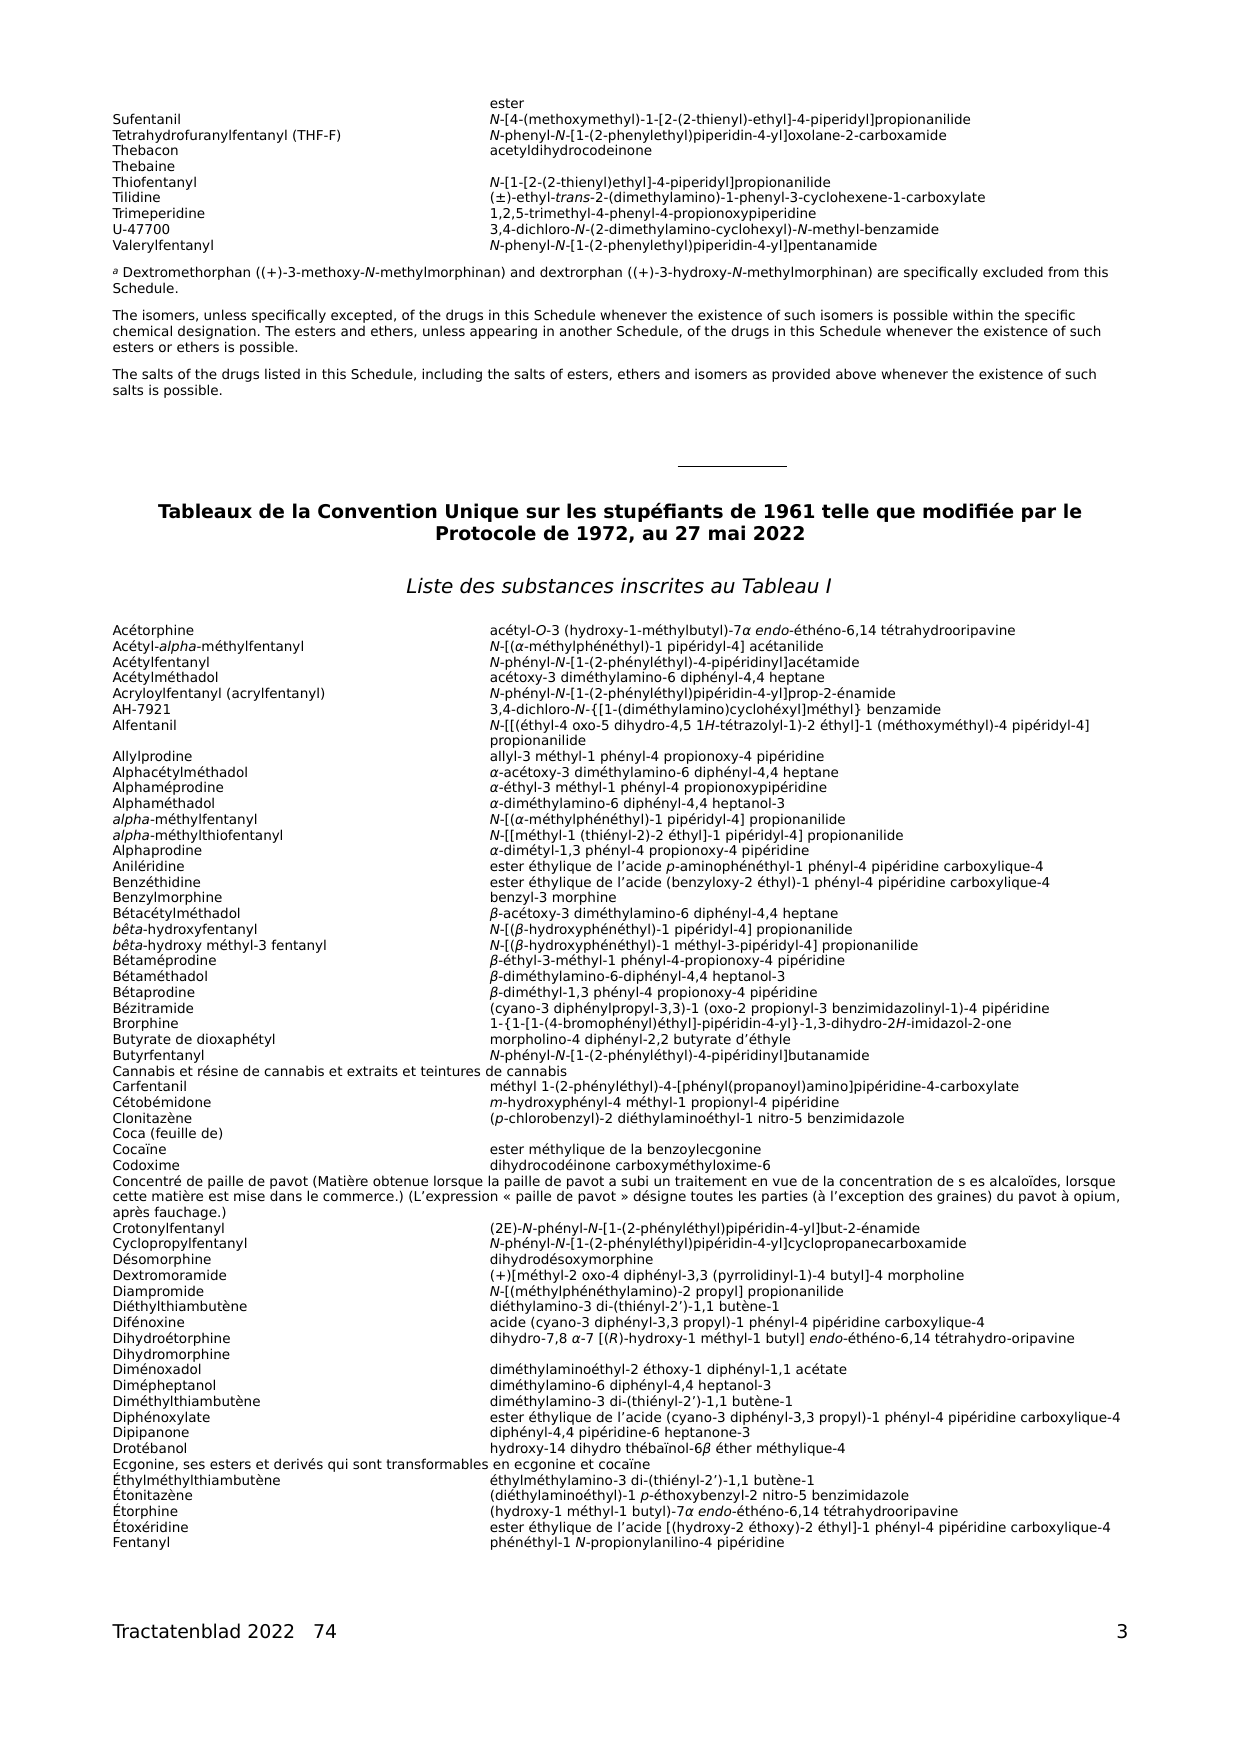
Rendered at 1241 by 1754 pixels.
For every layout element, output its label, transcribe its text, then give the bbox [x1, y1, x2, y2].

table_cell Alphacétylméthadol [112, 765, 483, 780]
table_cell U-47700 [112, 222, 483, 237]
table_cell Butyrfentanyl [112, 1048, 483, 1063]
table_cell Alfentanil [112, 717, 483, 749]
table_cell ester éthylique de l’acide (benzyloxy-2 éthyl)-1 phényl-4 pipéridine carboxylique-4 [484, 875, 1128, 890]
table_cell Thebacon [112, 143, 483, 159]
table_cell N-[(méthylphénéthylamino)-2 propyl] propionanilide [484, 1284, 1128, 1299]
table_cell Acryloylfentanyl (acrylfentanyl) [112, 686, 483, 702]
table_cell (2E)-N-phényl-N-[1-(2-phényléthyl)pipéridin-4-yl]but-2-énamide [484, 1221, 1128, 1236]
table_cell Benzylmorphine [112, 890, 483, 906]
table_cell (±)-ethyl-trans-2-(dimethylamino)-1-phenyl-3-cyclohexene-1-carboxylate [484, 190, 1128, 206]
table_cell N-phenyl-N-[1-(2-phenylethyl)piperidin-4-yl]oxolane-2-carboxamide [484, 128, 1128, 143]
table_cell Valerylfentanyl [112, 238, 483, 253]
table_cell a Dextromethorphan ((+)-3-methoxy-N-methylmorphinan) and dextrorphan ((+)-3-hydroxy-N-methylmorphinan) are specifically excluded from this Schedule. The isomers, unless specifically excepted, of the drugs in this Schedule whenever the existence of such isomers is possible within the specific chemical designation. The esters and ethers, unless appearing in another Schedule, of the drugs in this Schedule whenever the existence of such esters or ethers is possible. The salts of the drugs listed in this Schedule, including the salts of esters, ethers and isomers as provided above whenever the existence of such salts is possible. [112, 253, 1128, 399]
table_cell Bétacétylméthadol [112, 906, 483, 922]
table_cell Tilidine [112, 190, 483, 206]
table_cell N-[4-(methoxymethyl)-1-[2-(2-thienyl)-ethyl]-4-piperidyl]propionanilide [484, 112, 1128, 127]
table_cell ester [484, 96, 1128, 112]
table_cell (cyano-3 diphénylpropyl-3,3)-1 (oxo-2 propionyl-3 benzimidazolinyl-1)-4 pipéridine [484, 1000, 1128, 1016]
table_cell Diampromide [112, 1284, 483, 1299]
table_cell ester méthylique de la benzoylecgonine [484, 1142, 1128, 1158]
table_cell β-diméthyl-1,3 phényl-4 propionoxy-4 pipéridine [484, 985, 1128, 1000]
table_cell Bézitramide [112, 1000, 483, 1016]
table_cell N-phényl-N-[1-(2-phényléthyl)pipéridin-4-yl]cyclopropanecarboxamide [484, 1236, 1128, 1252]
table_cell Thebaine [112, 159, 483, 174]
table_cell dihydrodésoxymorphine [484, 1252, 1128, 1268]
table_cell diméthylamino-3 di-(thiényl-2’)-1,1 butène-1 [484, 1394, 1128, 1409]
table_cell N-[(α-méthylphénéthyl)-1 pipéridyl-4] acétanilide [484, 639, 1128, 654]
table_cell Aniléridine [112, 859, 483, 874]
table_cell N-[(α-méthylphénéthyl)-1 pipéridyl-4] propionanilide [484, 812, 1128, 827]
table_cell diphényl-4,4 pipéridine-6 heptanone-3 [484, 1425, 1128, 1441]
table_cell N-phényl-N-[1-(2-phényléthyl)-4-pipéridinyl]acétamide [484, 654, 1128, 670]
table_cell Étonitazène [112, 1488, 483, 1504]
table_cell Dimépheptanol [112, 1378, 483, 1394]
table_cell Diéthylthiambutène [112, 1299, 483, 1315]
table_cell Désomorphine [112, 1252, 483, 1268]
table_cell bêta-hydroxyfentanyl [112, 922, 483, 937]
table_cell Thiofentanyl [112, 175, 483, 190]
subtitle Tableaux de la Convention Unique sur les stupéfiants de 1961 telle que modifiée par le Protocole de 1972, au 27 mai 2022 [112, 501, 1128, 544]
table_cell β-éthyl-3-méthyl-1 phényl-4-propionoxy-4 pipéridine [484, 953, 1128, 969]
table_cell Dihydroétorphine [112, 1331, 483, 1346]
table_cell dihydro-7,8 α-7 [(R)-hydroxy-1 méthyl-1 butyl] endo-éthéno-6,14 tétrahydro-oripavine [484, 1331, 1128, 1346]
table_header Acétorphine [112, 623, 483, 639]
table_cell α-acétoxy-3 diméthylamino-6 diphényl-4,4 heptane [484, 765, 1128, 780]
table_cell hydroxy-14 dihydro thébaïnol-6β éther méthylique-4 [484, 1441, 1128, 1457]
table_cell N-[(β-hydroxyphénéthyl)-1 méthyl-3-pipéridyl-4] propionanilide [484, 938, 1128, 953]
table_cell Alphaméprodine [112, 780, 483, 796]
table_cell Diménoxadol [112, 1362, 483, 1378]
table_cell diméthylaminoéthyl-2 éthoxy-1 diphényl-1,1 acétate [484, 1362, 1128, 1378]
table_cell allyl-3 méthyl-1 phényl-4 propionoxy-4 pipéridine [484, 749, 1128, 764]
table_cell Tetrahydrofuranylfentanyl (THF-F) [112, 128, 483, 143]
table_cell β-diméthylamino-6-diphényl-4,4 heptanol-3 [484, 969, 1128, 985]
table_cell Acétylfentanyl [112, 654, 483, 670]
table_cell Alphaprodine [112, 843, 483, 859]
table_cell acetyldihydrocodeinone [484, 143, 1128, 159]
table_cell [484, 1126, 1128, 1142]
table_cell Éthylméthylthiambutène [112, 1472, 483, 1488]
table_cell Acétyl-alpha-méthylfentanyl [112, 639, 483, 654]
table_cell Carfentanil [112, 1079, 483, 1095]
table_cell Ecgonine, ses esters et derivés qui sont transformables en ecgonine et cocaïne [112, 1457, 1128, 1472]
table_cell β-acétoxy-3 diméthylamino-6 diphényl-4,4 heptane [484, 906, 1128, 922]
table_cell Butyrate de dioxaphétyl [112, 1032, 483, 1048]
table_cell morpholino-4 diphényl-2,2 butyrate d’éthyle [484, 1032, 1128, 1048]
table_cell alpha-méthylfentanyl [112, 812, 483, 827]
table_cell Cocaïne [112, 1142, 483, 1158]
table_cell éthylméthylamino-3 di-(thiényl-2’)-1,1 butène-1 [484, 1472, 1128, 1488]
table_cell [484, 159, 1128, 174]
table_cell Bétaméprodine [112, 953, 483, 969]
table_cell (hydroxy-1 méthyl-1 butyl)-7α endo-éthéno-6,14 tétrahydrooripavine [484, 1504, 1128, 1519]
table_cell diéthylamino-3 di-(thiényl-2’)-1,1 butène-1 [484, 1299, 1128, 1315]
table_cell Étorphine [112, 1504, 483, 1519]
table_cell ester éthylique de l’acide [(hydroxy-2 éthoxy)-2 éthyl]-1 phényl-4 pipéridine carboxylique-4 [484, 1520, 1128, 1535]
table_cell diméthylamino-6 diphényl-4,4 heptanol-3 [484, 1378, 1128, 1394]
table_cell phénéthyl-1 N-propionylanilino-4 pipéridine [484, 1535, 1128, 1551]
table_cell 3,4-dichloro-N-(2-dimethylamino-cyclohexyl)-N-methyl-benzamide [484, 222, 1128, 237]
table_cell méthyl 1-(2-phényléthyl)-4-[phényl(propanoyl)amino]pipéridine-4-carboxylate [484, 1079, 1128, 1095]
table_cell Bétaprodine [112, 985, 483, 1000]
table_cell Cyclopropylfentanyl [112, 1236, 483, 1252]
table_header acétyl-O-3 (hydroxy-1-méthylbutyl)-7α endo-éthéno-6,14 tétrahydrooripavine [484, 623, 1128, 639]
table_cell Allylprodine [112, 749, 483, 764]
table_cell Diméthylthiambutène [112, 1394, 483, 1409]
table_cell Drotébanol [112, 1441, 483, 1457]
table_cell Cétobémidone [112, 1095, 483, 1111]
table_cell ester éthylique de l’acide (cyano-3 diphényl-3,3 propyl)-1 phényl-4 pipéridine carboxylique-4 [484, 1409, 1128, 1425]
table_cell dihydrocodéinone carboxyméthyloxime-6 [484, 1158, 1128, 1173]
table_cell Concentré de paille de pavot (Matière obtenue lorsque la paille de pavot a subi un traitement en vue de la concentration de s es alcaloïdes, lorsque cette matière est mise dans le commerce.) (L’expression « paille de pavot » désigne toutes les parties (à l’exception des graines) du pavot à opium, après fauchage.) [112, 1174, 1128, 1221]
table_cell Acétylméthadol [112, 670, 483, 686]
table_cell m-hydroxyphényl-4 méthyl-1 propionyl-4 pipéridine [484, 1095, 1128, 1111]
table_cell Clonitazène [112, 1111, 483, 1126]
table_cell Dextromoramide [112, 1268, 483, 1283]
table_cell N-[[méthyl-1 (thiényl-2)-2 éthyl]-1 pipéridyl-4] propionanilide [484, 828, 1128, 843]
subtitle Liste des substances inscrites au Tableau I [112, 574, 1128, 598]
table_cell α-diméthylamino-6 diphényl-4,4 heptanol-3 [484, 796, 1128, 812]
table_cell [112, 96, 483, 112]
table_cell AH-7921 [112, 702, 483, 717]
table_cell Alphaméthadol [112, 796, 483, 812]
table_cell 3,4-dichloro-N-{[1-(diméthylamino)cyclohéxyl]méthyl} benzamide [484, 702, 1128, 717]
table_cell [484, 1346, 1128, 1362]
table_cell Trimeperidine [112, 206, 483, 222]
table_cell (p-chlorobenzyl)-2 diéthylaminoéthyl-1 nitro-5 benzimidazole [484, 1111, 1128, 1126]
table_cell N-phényl-N-[1-(2-phényléthyl)-4-pipéridinyl]butanamide [484, 1048, 1128, 1063]
table_cell Sufentanil [112, 112, 483, 127]
table_cell N-phényl-N-[1-(2-phényléthyl)pipéridin-4-yl]prop-2-énamide [484, 686, 1128, 702]
table_cell benzyl-3 morphine [484, 890, 1128, 906]
table_cell N-[1-[2-(2-thienyl)ethyl]-4-piperidyl]propionanilide [484, 175, 1128, 190]
table_cell Bétaméthadol [112, 969, 483, 985]
table_cell Benzéthidine [112, 875, 483, 890]
table_cell Étoxéridine [112, 1520, 483, 1535]
table_cell Diphénoxylate [112, 1409, 483, 1425]
table_cell Coca (feuille de) [112, 1126, 483, 1142]
table_cell acétoxy-3 diméthylamino-6 diphényl-4,4 heptane [484, 670, 1128, 686]
table_cell Difénoxine [112, 1315, 483, 1331]
table_cell Dihydromorphine [112, 1346, 483, 1362]
table_cell Brorphine [112, 1016, 483, 1032]
table_cell alpha-méthylthiofentanyl [112, 828, 483, 843]
table_cell 1,2,5-trimethyl-4-phenyl-4-propionoxypiperidine [484, 206, 1128, 222]
table_cell (+)[méthyl-2 oxo-4 diphényl-3,3 (pyrrolidinyl-1)-4 butyl]-4 morpholine [484, 1268, 1128, 1283]
table_cell N-[[(éthyl-4 oxo-5 dihydro-4,5 1H-tétrazolyl-1)-2 éthyl]-1 (méthoxyméthyl)-4 pipéridyl-4] propionanilide [484, 717, 1128, 749]
table_cell ester éthylique de l’acide p-aminophénéthyl-1 phényl-4 pipéridine carboxylique-4 [484, 859, 1128, 874]
table_cell α-éthyl-3 méthyl-1 phényl-4 propionoxypipéridine [484, 780, 1128, 796]
table_cell Cannabis et résine de cannabis et extraits et teintures de cannabis [112, 1063, 1128, 1079]
table_cell N-[(β-hydroxyphénéthyl)-1 pipéridyl-4] propionanilide [484, 922, 1128, 937]
table_cell acide (cyano-3 diphényl-3,3 propyl)-1 phényl-4 pipéridine carboxylique-4 [484, 1315, 1128, 1331]
table_cell Crotonylfentanyl [112, 1221, 483, 1236]
table_cell Fentanyl [112, 1535, 483, 1551]
table_cell bêta-hydroxy méthyl-3 fentanyl [112, 938, 483, 953]
table_cell (diéthylaminoéthyl)-1 p-éthoxybenzyl-2 nitro-5 benzimidazole [484, 1488, 1128, 1504]
table_cell α-dimétyl-1,3 phényl-4 propionoxy-4 pipéridine [484, 843, 1128, 859]
table_cell Codoxime [112, 1158, 483, 1173]
table_cell 1-{1-[1-(4-bromophényl)éthyl]-pipéridin-4-yl}-1,3-dihydro-2H-imidazol-2-one [484, 1016, 1128, 1032]
table_cell Dipipanone [112, 1425, 483, 1441]
table_cell N-phenyl-N-[1-(2-phenylethyl)piperidin-4-yl]pentanamide [484, 238, 1128, 253]
